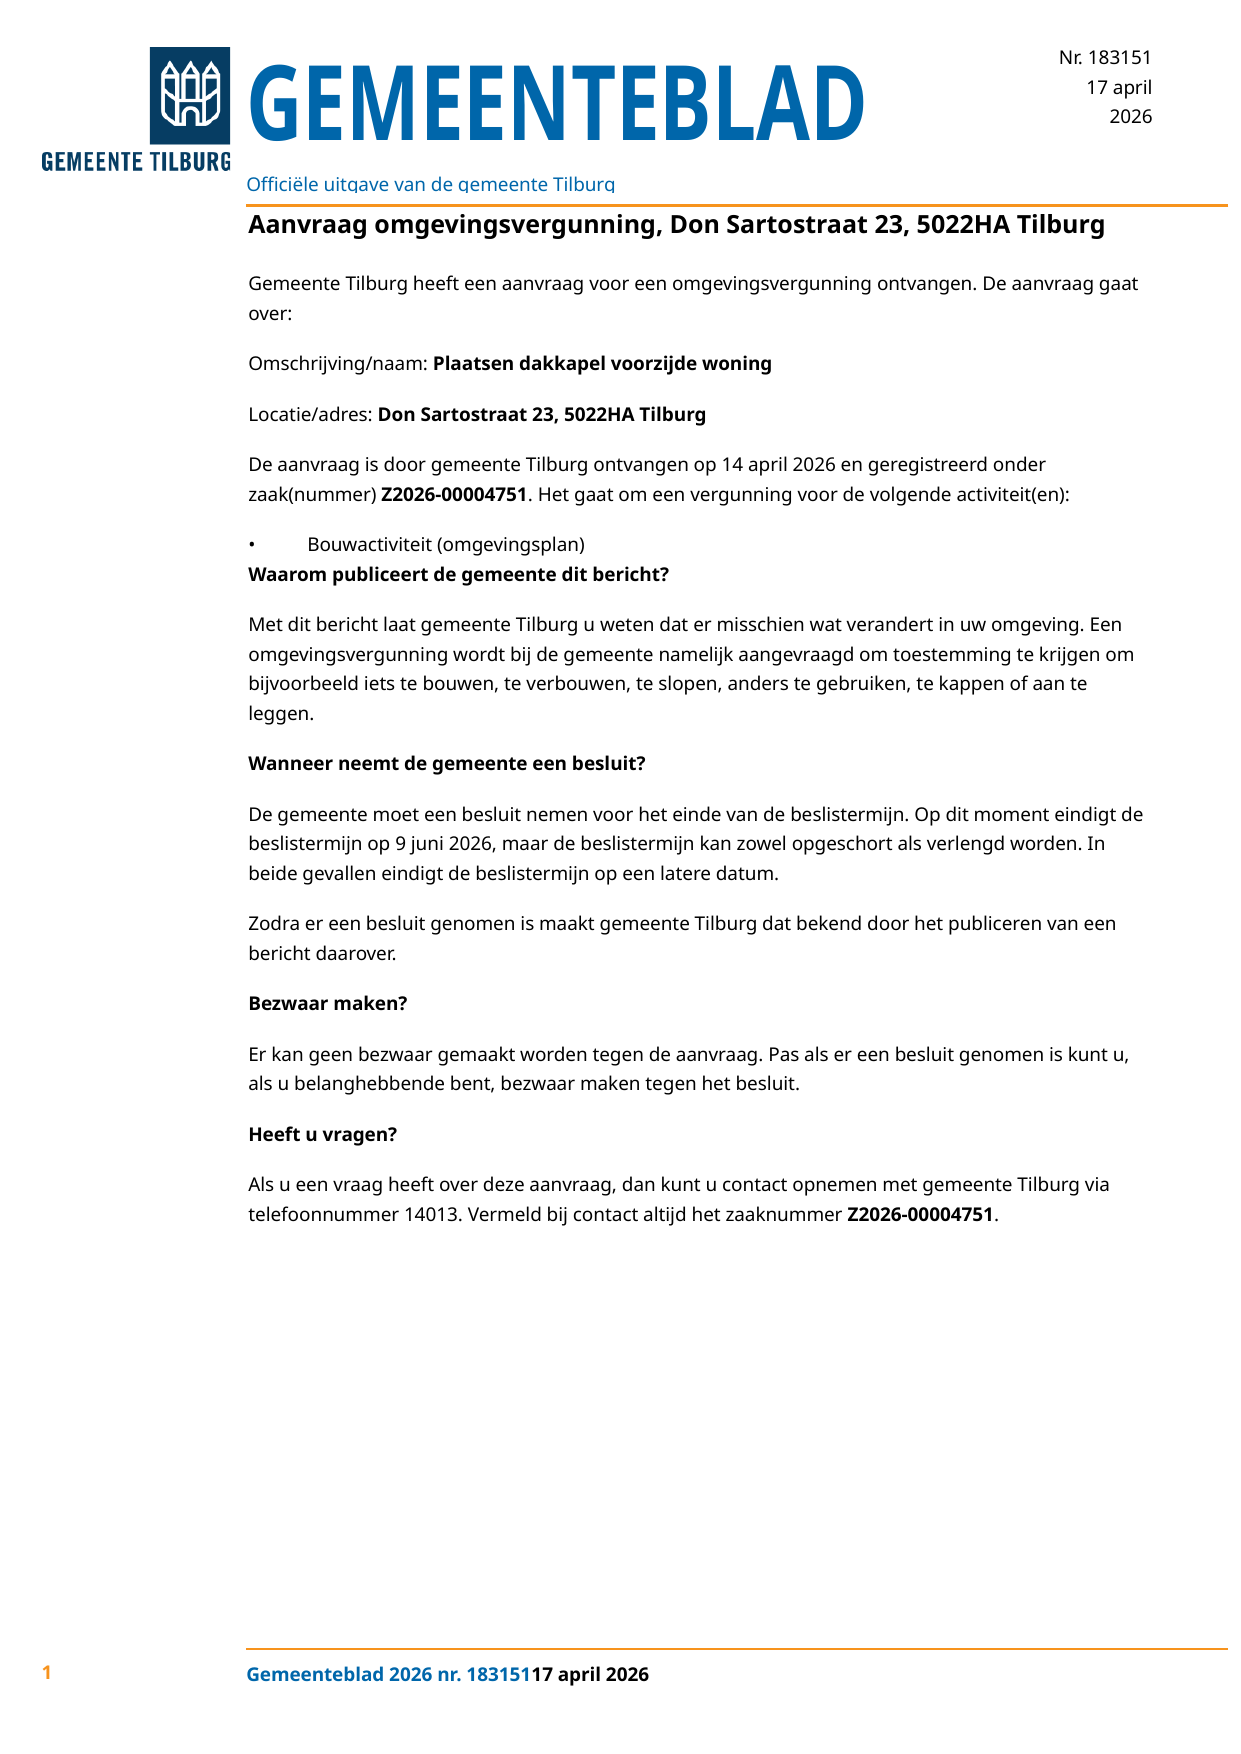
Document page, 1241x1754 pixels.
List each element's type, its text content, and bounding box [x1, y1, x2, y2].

text Met dit bericht laat gemeente Tilburg u weten dat er misschien wat verandert in uw omgeving. Een omgevingsvergunning wordt bij de gemeente namelijk aangevraagd om toestemming te krijgen om bijvoorbeeld iets te bouwen, te verbouwen, te slopen, anders te gebruiken, te kappen of aan te leggen. [248, 611, 1152, 726]
text Omschrijving/naam: Plaatsen dakkapel voorzijde woning [248, 350, 1152, 376]
text Waarom publiceert de gemeente dit bericht? [248, 561, 1152, 586]
text Locatie/adres: Don Sartostraat 23, 5022HA Tilburg [248, 401, 1152, 426]
text Bezwaar maken? [248, 990, 1152, 1016]
list Bouwactiviteit (omgevingsplan) [248, 531, 1152, 557]
text Er kan geen bezwaar gemaakt worden tegen de aanvraag. Pas als er een besluit genomen is kunt u, als u belanghebbende bent, bezwaar maken tegen het besluit. [248, 1041, 1152, 1096]
text Zodra er een besluit genomen is maakt gemeente Tilburg dat bekend door het publiceren van een bericht daarover. [248, 910, 1152, 966]
text Heeft u vragen? [248, 1121, 1152, 1146]
text Gemeente Tilburg heeft een aanvraag voor een omgevingsvergunning ontvangen. De aanvraag gaat over: [248, 270, 1152, 326]
text De aanvraag is door gemeente Tilburg ontvangen op 14 april 2026 en geregistreerd onder zaak(nummer) Z2026-00004751. Het gaat om een vergunning voor de volgende activiteit(en): [248, 451, 1152, 506]
text Als u een vraag heeft over deze aanvraag, dan kunt u contact opnemen met gemeente Tilburg via telefoonnummer 14013. Vermeld bij contact altijd het zaaknummer Z2026-00004751. [248, 1171, 1152, 1226]
text Wanneer neemt de gemeente een besluit? [248, 750, 1152, 776]
text Aanvraag omgevingsvergunning, Don Sartostraat 23, 5022HA Tilburg [248, 207, 1152, 241]
text De gemeente moet een besluit nemen voor het einde van de beslistermijn. Op dit moment eindigt de beslistermijn op 9 juni 2026, maar de beslistermijn kan zowel opgeschort als verlengd worden. In beide gevallen eindigt de beslistermijn op een latere datum. [248, 801, 1152, 886]
picture [41, 47, 231, 172]
